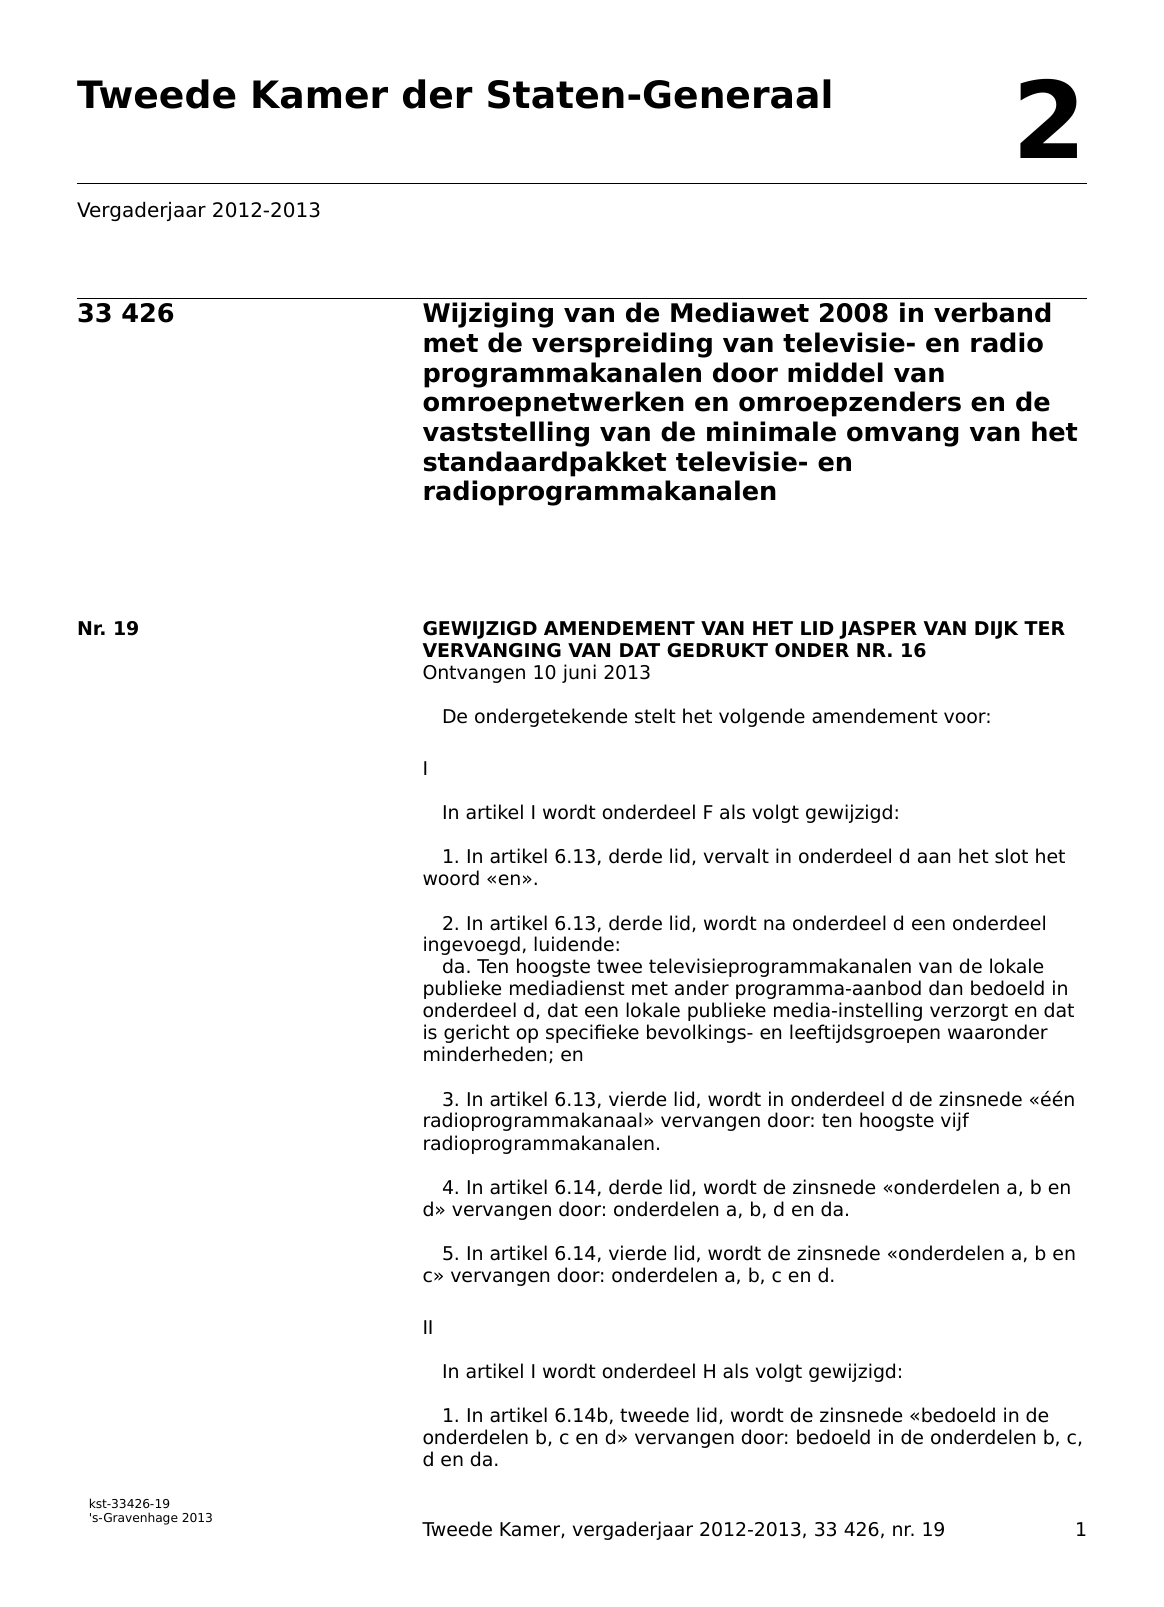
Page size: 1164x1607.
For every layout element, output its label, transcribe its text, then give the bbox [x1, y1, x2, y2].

text 1. In artikel 6.13, derde lid, vervalt in onderdeel d aan het slot het woord «en». [422, 846, 1087, 890]
text 's-Gravenhage 2013 [88, 1511, 323, 1525]
table_header 2 [886, 59, 1087, 183]
text 1. In artikel 6.14b, tweede lid, wordt de zinsnede «bedoeld in de onderdelen b, c en d» vervangen door: bedoeld in de onderdelen b, c, d en da. [422, 1405, 1087, 1471]
subtitle I [422, 758, 1087, 780]
text 3. In artikel 6.13, vierde lid, wordt in onderdeel d de zinsnede «één radioprogrammakanaal» vervangen door: ten hoogste vijf radioprogrammakanalen. [422, 1088, 1087, 1154]
subtitle Nr. 19 GEWIJZIGD AMENDEMENT VAN HET LID JASPER VAN DIJK TER VERVANGING VAN DAT GEDRUKT ONDER NR. 16 [77, 618, 1087, 662]
text Ontvangen 10 juni 2013 [422, 662, 1087, 684]
text 5. In artikel 6.14, vierde lid, wordt de zinsnede «onderdelen a, b en c» vervangen door: onderdelen a, b, c en d. [422, 1243, 1087, 1287]
subtitle II [422, 1317, 1087, 1339]
table_header Tweede Kamer der Staten-Generaal [77, 59, 886, 183]
text In artikel I wordt onderdeel H als volgt gewijzigd: [422, 1361, 1087, 1383]
text In artikel I wordt onderdeel F als volgt gewijzigd: [422, 802, 1087, 824]
text De ondergetekende stelt het volgende amendement voor: [422, 706, 1087, 728]
subtitle 33 426 Wijziging van de Mediawet 2008 in verband met de verspreiding van televisie- en radio programmakanalen door middel van omroepnetwerken en omroepzenders en de vaststelling van de minimale omvang van het standaardpakket televisie- en radioprogrammakanalen [77, 299, 1087, 507]
text da. Ten hoogste twee televisieprogrammakanalen van de lokale publieke mediadienst met ander programma-aanbod dan bedoeld in onderdeel d, dat een lokale publieke media-instelling verzorgt en dat is gericht op specifieke bevolkings- en leeftijdsgroepen waaronder minderheden; en [422, 956, 1087, 1066]
text 4. In artikel 6.14, derde lid, wordt de zinsnede «onderdelen a, b en d» vervangen door: onderdelen a, b, d en da. [422, 1177, 1087, 1221]
table_cell Vergaderjaar 2012-2013 [77, 184, 1087, 298]
text 2. In artikel 6.13, derde lid, wordt na onderdeel d een onderdeel ingevoegd, luidende: [422, 912, 1087, 956]
text kst-33426-19 [88, 1497, 323, 1511]
